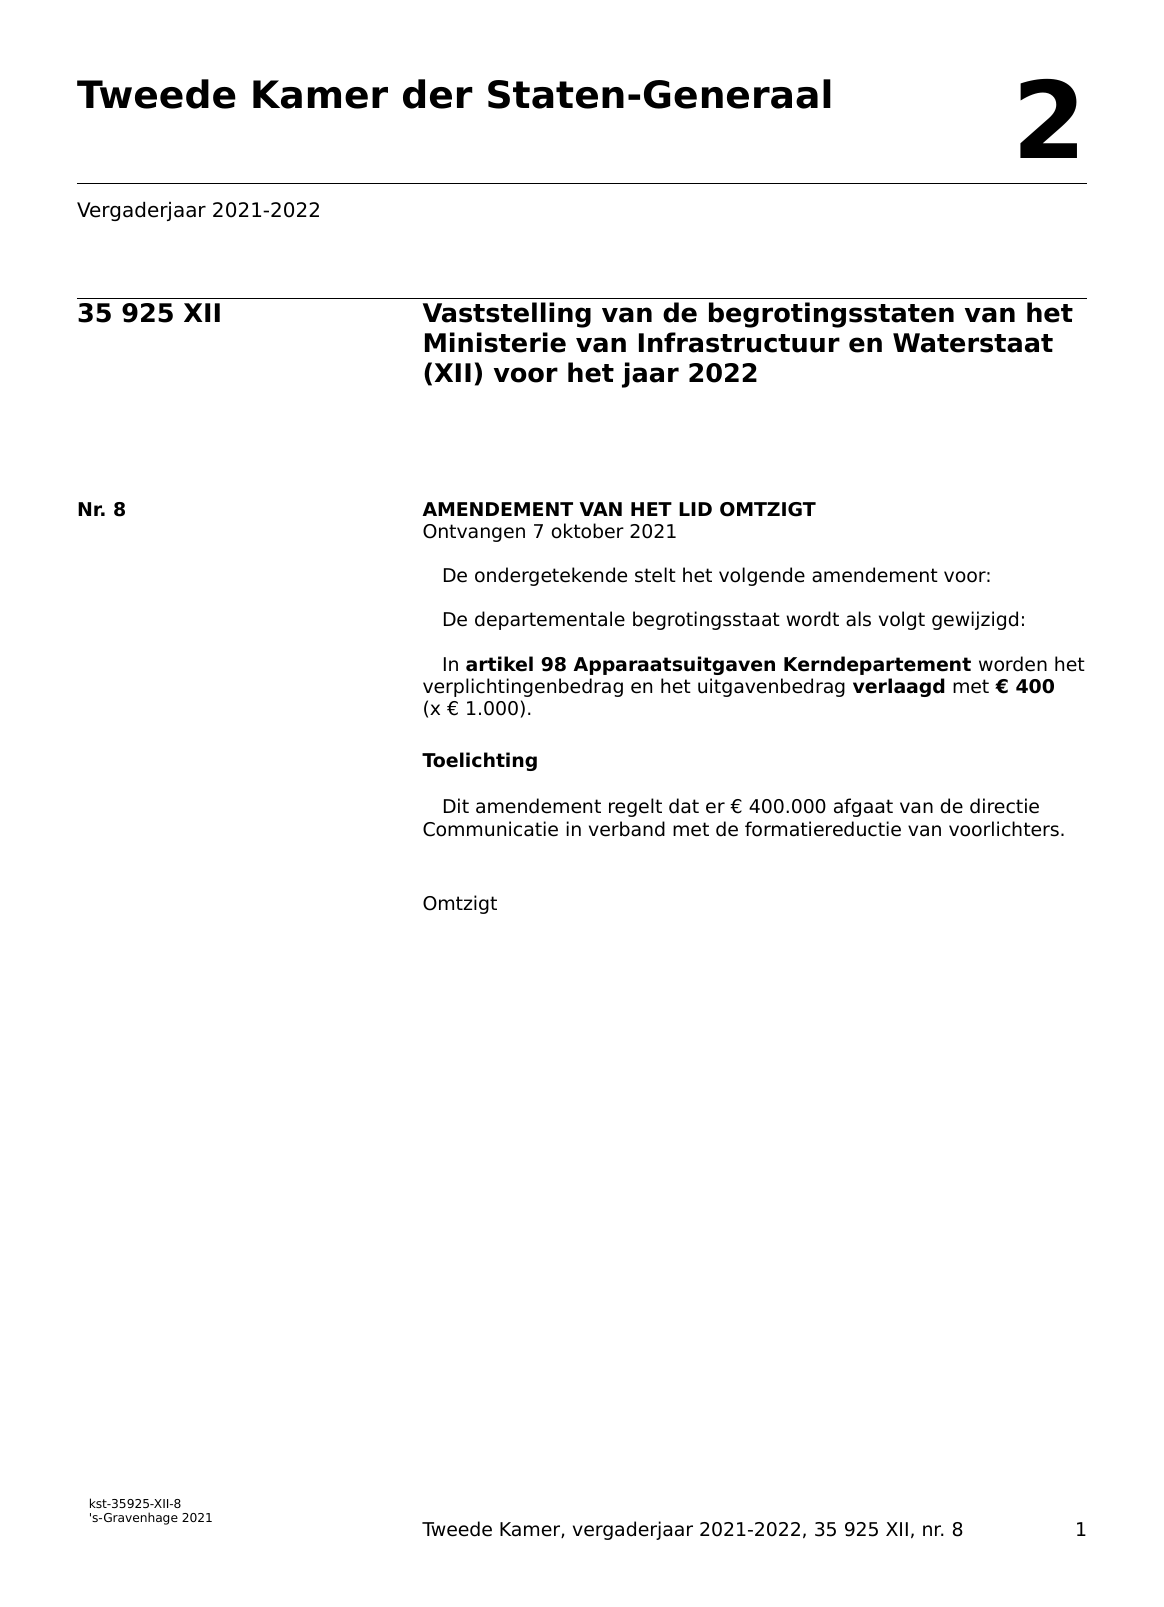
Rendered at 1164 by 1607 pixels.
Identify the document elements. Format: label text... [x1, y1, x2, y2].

text kst-35925-XII-8 [88, 1497, 323, 1511]
subtitle Nr. 8 AMENDEMENT VAN HET LID OMTZIGT [77, 499, 1087, 521]
text Dit amendement regelt dat er € 400.000 afgaat van de directie Communicatie in verband met de formatiereductie van voorlichters. [422, 796, 1087, 840]
subtitle 35 925 XII Vaststelling van de begrotingsstaten van het Ministerie van Infrastructuur en Waterstaat (XII) voor het jaar 2022 [77, 299, 1087, 388]
text 's-Gravenhage 2021 [88, 1511, 323, 1525]
table_header 2 [886, 59, 1087, 183]
text De departementale begrotingsstaat wordt als volgt gewijzigd: [422, 609, 1087, 631]
subtitle Toelichting [422, 749, 1087, 771]
text De ondergetekende stelt het volgende amendement voor: [422, 565, 1087, 587]
text Ontvangen 7 oktober 2021 [422, 521, 1087, 543]
text In artikel 98 Apparaatsuitgaven Kerndepartement worden het verplichtingenbedrag en het uitgavenbedrag verlaagd met € 400 (x € 1.000). [422, 653, 1087, 719]
table_cell Vergaderjaar 2021-2022 [77, 184, 1087, 298]
text Omtzigt [422, 870, 1087, 914]
table_header Tweede Kamer der Staten-Generaal [77, 59, 886, 183]
